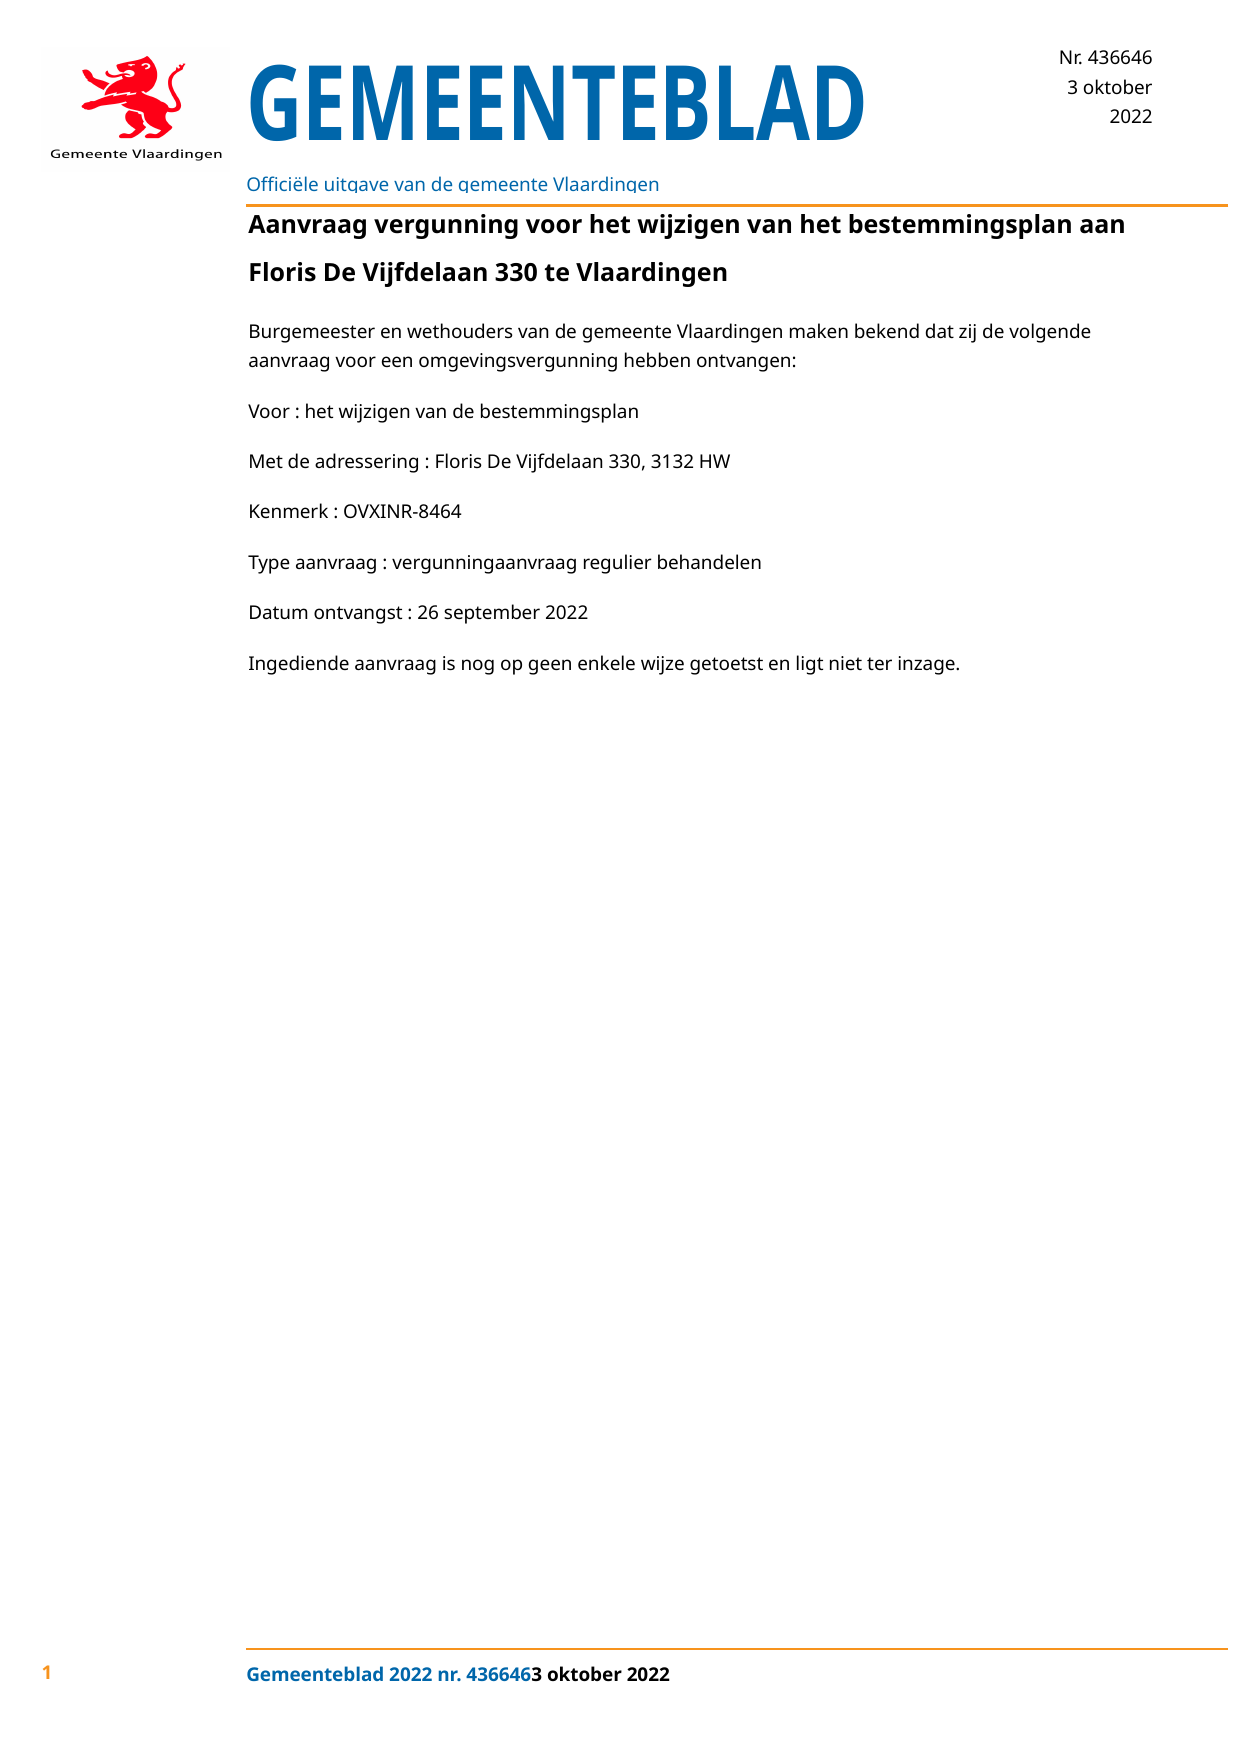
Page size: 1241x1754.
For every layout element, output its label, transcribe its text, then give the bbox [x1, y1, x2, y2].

text Voor : het wijzigen van de bestemmingsplan [248, 398, 1152, 424]
text Burgemeester en wethouders van de gemeente Vlaardingen maken bekend dat zij de volgende aanvraag voor een omgevingsvergunning hebben ontvangen: [248, 318, 1152, 373]
text Datum ontvangst : 26 september 2022 [248, 599, 1152, 625]
text Aanvraag vergunning voor het wijzigen van het bestemmingsplan aan Floris De Vijfdelaan 330 te Vlaardingen [248, 207, 1152, 288]
picture [41, 47, 231, 172]
text Ingediende aanvraag is nog op geen enkele wijze getoetst en ligt niet ter inzage. [248, 650, 1152, 676]
text Kenmerk : OVXINR-8464 [248, 499, 1152, 524]
text Met de adressering : Floris De Vijfdelaan 330, 3132 HW [248, 448, 1152, 474]
text Type aanvraag : vergunningaanvraag regulier behandelen [248, 549, 1152, 575]
